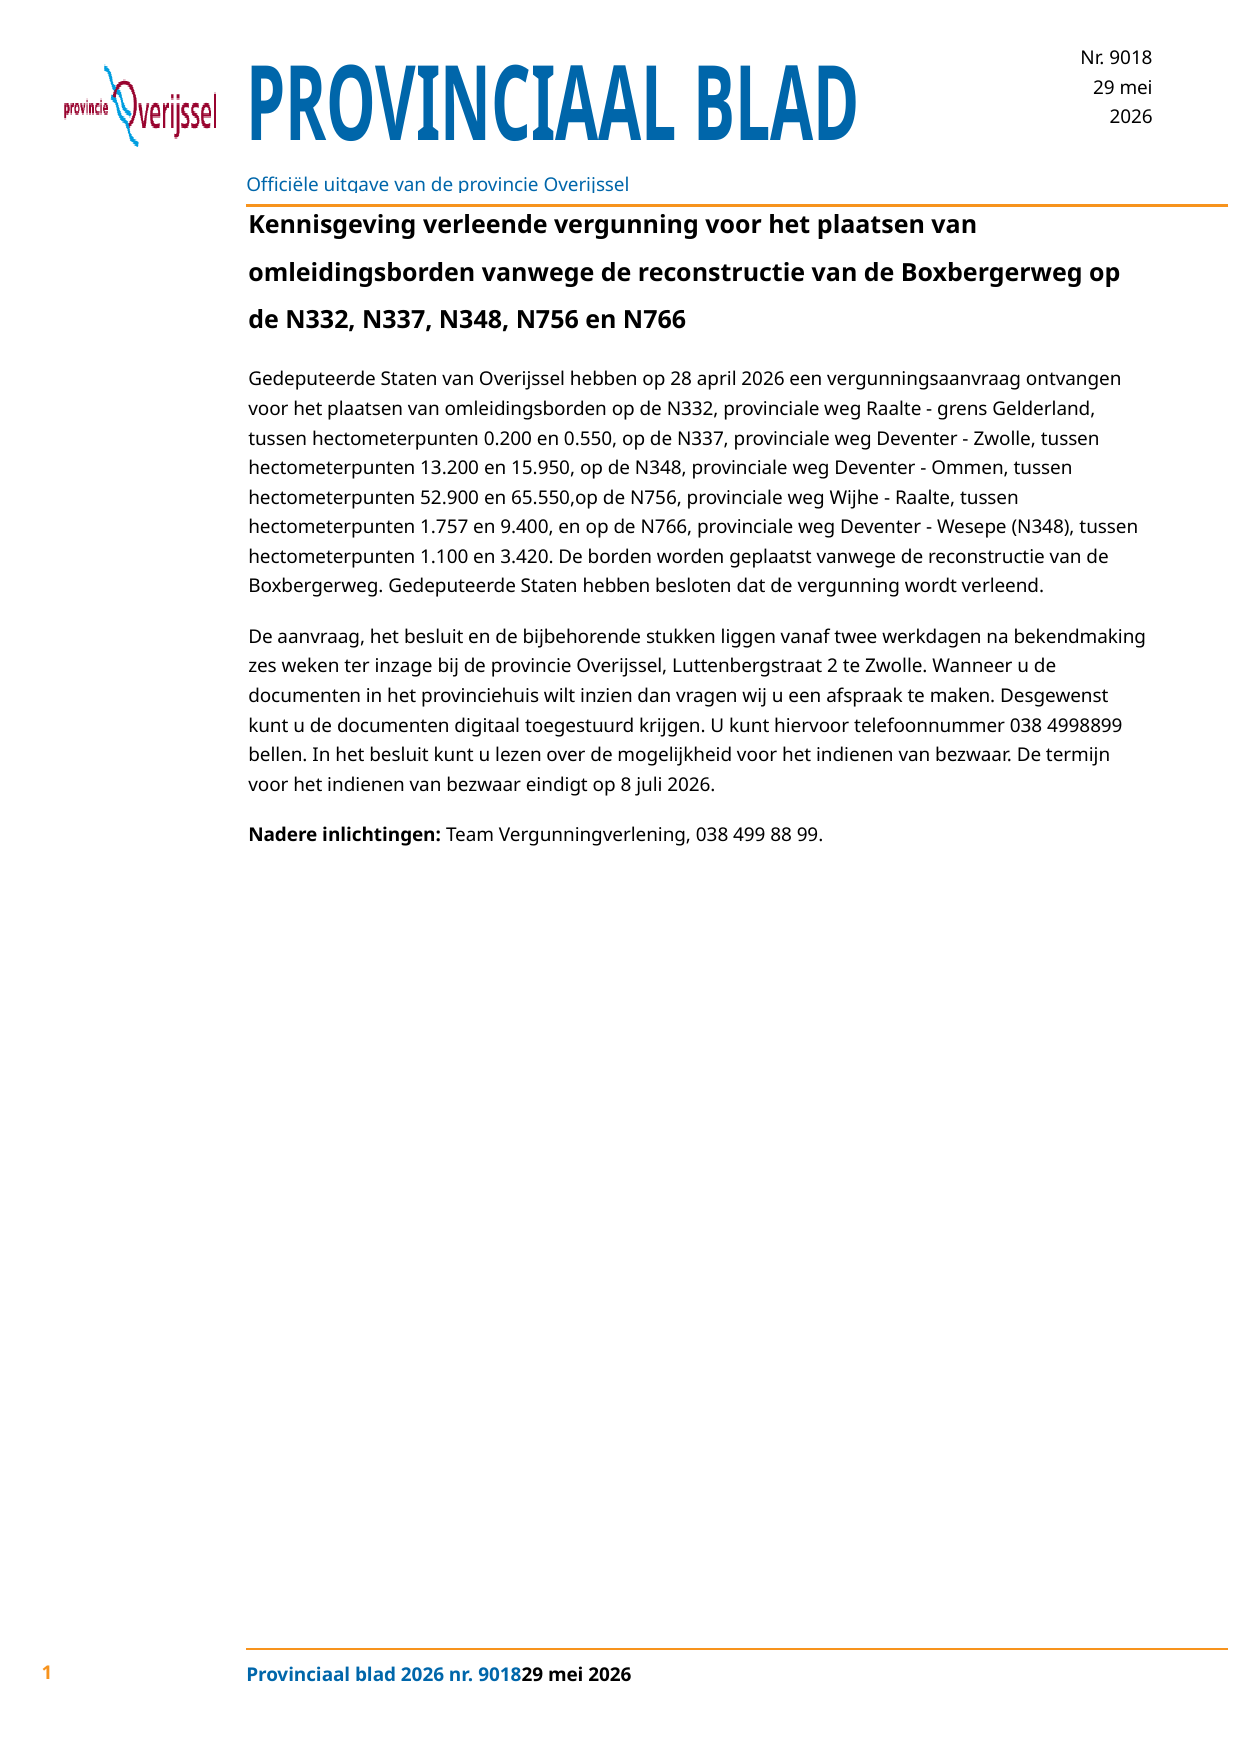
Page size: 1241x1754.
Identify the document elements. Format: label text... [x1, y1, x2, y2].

text Kennisgeving verleende vergunning voor het plaatsen van omleidingsborden vanwege de reconstructie van de Boxbergerweg op de N332, N337, N348, N756 en N766 [248, 207, 1152, 336]
text Gedeputeerde Staten van Overijssel hebben op 28 april 2026 een vergunningsaanvraag ontvangen voor het plaatsen van omleidingsborden op de N332, provinciale weg Raalte - grens Gelderland, tussen hectometerpunten 0.200 en 0.550, op de N337, provinciale weg Deventer - Zwolle, tussen hectometerpunten 13.200 en 15.950, op de N348, provinciale weg Deventer - Ommen, tussen hectometerpunten 52.900 en 65.550,op de N756, provinciale weg Wijhe - Raalte, tussen hectometerpunten 1.757 en 9.400, en op de N766, provinciale weg Deventer - Wesepe (N348), tussen hectometerpunten 1.100 en 3.420. De borden worden geplaatst vanwege de reconstructie van de Boxbergerweg. Gedeputeerde Staten hebben besloten dat de vergunning wordt verleend. [248, 366, 1152, 598]
text Nadere inlichtingen: Team Vergunningverlening, 038 499 88 99. [248, 821, 1152, 847]
text De aanvraag, het besluit en de bijbehorende stukken liggen vanaf twee werkdagen na bekendmaking zes weken ter inzage bij de provincie Overijssel, Luttenbergstraat 2 te Zwolle. Wanneer u de documenten in het provinciehuis wilt inzien dan vragen wij u een afspraak te maken. Desgewenst kunt u de documenten digitaal toegestuurd krijgen. U kunt hiervoor telefoonnummer 038 4998899 bellen. In het besluit kunt u lezen over de mogelijkheid voor het indienen van bezwaar. De termijn voor het indienen van bezwaar eindigt op 8 juli 2026. [248, 623, 1152, 797]
picture [41, 47, 231, 172]
